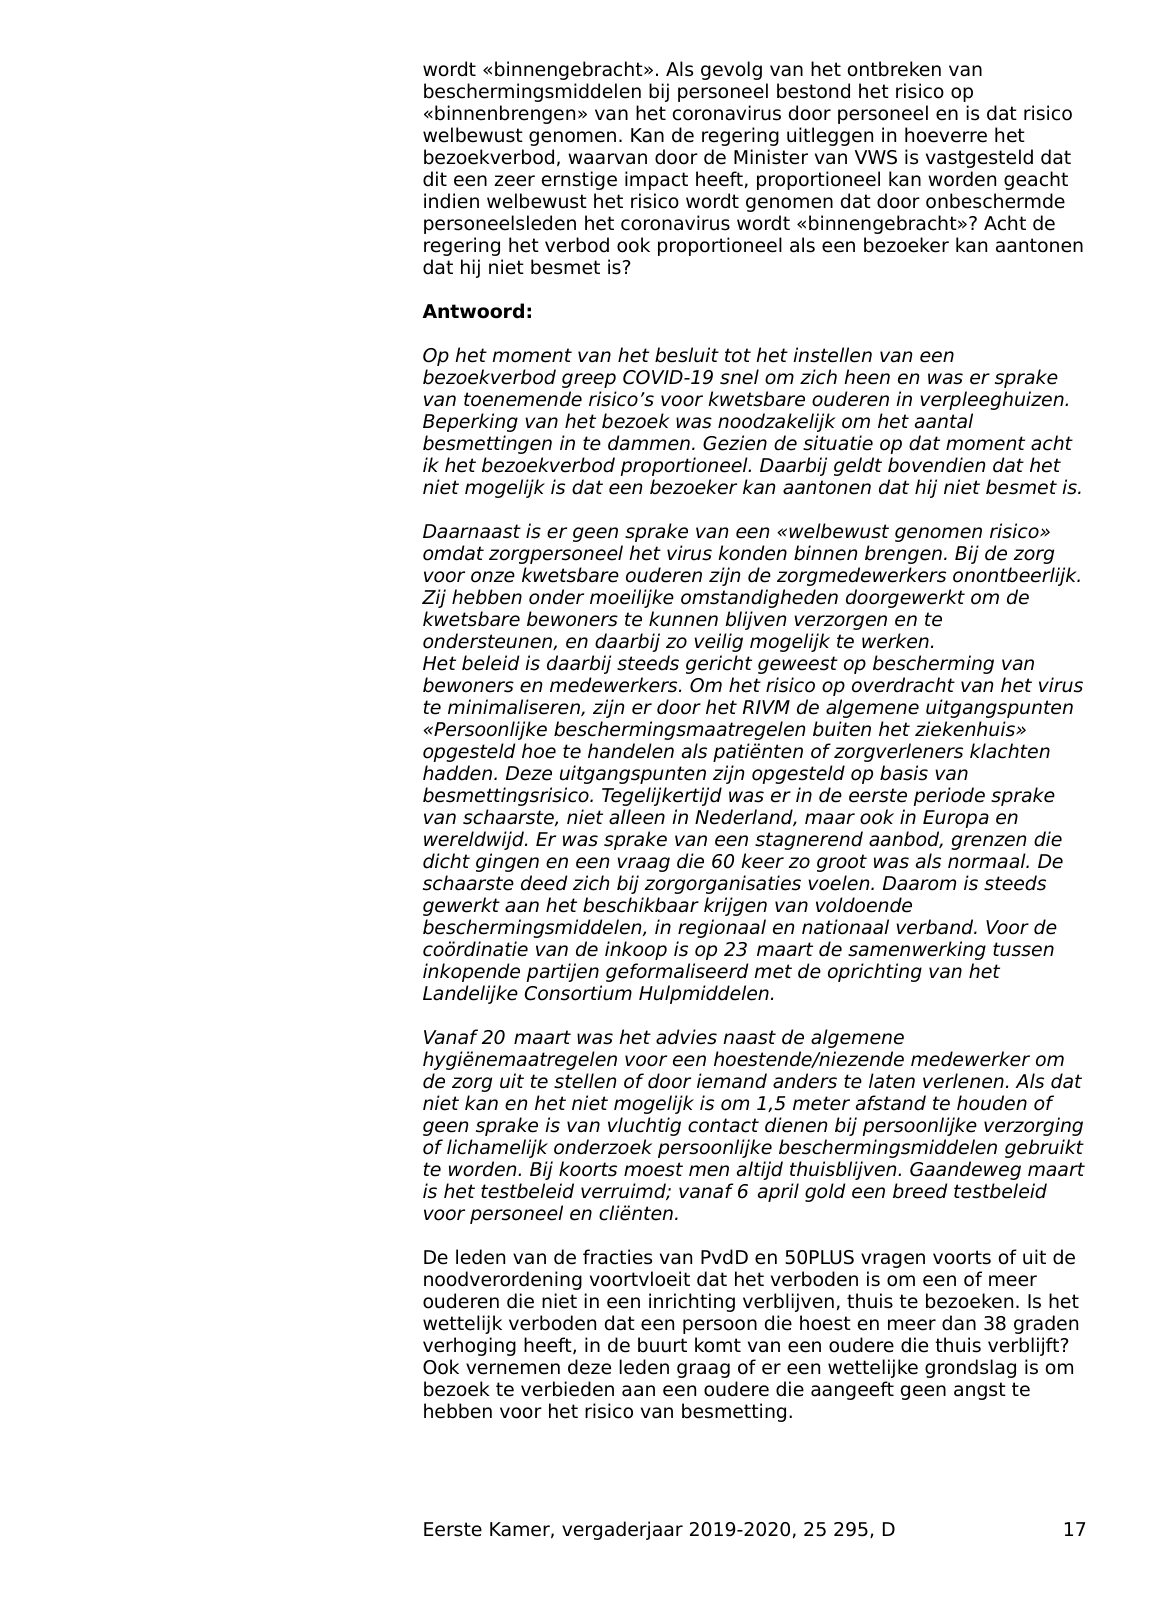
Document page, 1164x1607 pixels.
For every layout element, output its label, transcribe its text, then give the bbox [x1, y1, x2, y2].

text wordt «binnengebracht». Als gevolg van het ontbreken van beschermingsmiddelen bij personeel bestond het risico op «binnenbrengen» van het coronavirus door personeel en is dat risico welbewust genomen. Kan de regering uitleggen in hoeverre het bezoekverbod, waarvan door de Minister van VWS is vastgesteld dat dit een zeer ernstige impact heeft, proportioneel kan worden geacht indien welbewust het risico wordt genomen dat door onbeschermde personeelsleden het coronavirus wordt «binnengebracht»? Acht de regering het verbod ook proportioneel als een bezoeker kan aantonen dat hij niet besmet is? [422, 59, 1087, 279]
text Op het moment van het besluit tot het instellen van een bezoekverbod greep COVID-19 snel om zich heen en was er sprake van toenemende risico’s voor kwetsbare ouderen in verpleeghuizen. Beperking van het bezoek was noodzakelijk om het aantal besmettingen in te dammen. Gezien de situatie op dat moment acht ik het bezoekverbod proportioneel. Daarbij geldt bovendien dat het niet mogelijk is dat een bezoeker kan aantonen dat hij niet besmet is. [422, 345, 1087, 499]
subtitle Antwoord: [422, 301, 1087, 323]
text De leden van de fracties van PvdD en 50PLUS vragen voorts of uit de noodverordening voortvloeit dat het verboden is om een of meer ouderen die niet in een inrichting verblijven, thuis te bezoeken. Is het wettelijk verboden dat een persoon die hoest en meer dan 38 graden verhoging heeft, in de buurt komt van een oudere die thuis verblijft? Ook vernemen deze leden graag of er een wettelijke grondslag is om bezoek te verbieden aan een oudere die aangeeft geen angst te hebben voor het risico van besmetting. [422, 1247, 1087, 1423]
text Vanaf 20 maart was het advies naast de algemene hygiënemaatregelen voor een hoestende/niezende medewerker om de zorg uit te stellen of door iemand anders te laten verlenen. Als dat niet kan en het niet mogelijk is om 1,5 meter afstand te houden of geen sprake is van vluchtig contact dienen bij persoonlijke verzorging of lichamelijk onderzoek persoonlijke beschermingsmiddelen gebruikt te worden. Bij koorts moest men altijd thuisblijven. Gaandeweg maart is het testbeleid verruimd; vanaf 6 april gold een breed testbeleid voor personeel en cliënten. [422, 1027, 1087, 1225]
text Daarnaast is er geen sprake van een «welbewust genomen risico» omdat zorgpersoneel het virus konden binnen brengen. Bij de zorg voor onze kwetsbare ouderen zijn de zorgmedewerkers onontbeerlijk. Zij hebben onder moeilijke omstandigheden doorgewerkt om de kwetsbare bewoners te kunnen blijven verzorgen en te ondersteunen, en daarbij zo veilig mogelijk te werken. [422, 521, 1087, 653]
text Het beleid is daarbij steeds gericht geweest op bescherming van bewoners en medewerkers. Om het risico op overdracht van het virus te minimaliseren, zijn er door het RIVM de algemene uitgangspunten «Persoonlijke beschermingsmaatregelen buiten het ziekenhuis» opgesteld hoe te handelen als patiënten of zorgverleners klachten hadden. Deze uitgangspunten zijn opgesteld op basis van besmettingsrisico. Tegelijkertijd was er in de eerste periode sprake van schaarste, niet alleen in Nederland, maar ook in Europa en wereldwijd. Er was sprake van een stagnerend aanbod, grenzen die dicht gingen en een vraag die 60 keer zo groot was als normaal. De schaarste deed zich bij zorgorganisaties voelen. Daarom is steeds gewerkt aan het beschikbaar krijgen van voldoende beschermingsmiddelen, in regionaal en nationaal verband. Voor de coördinatie van de inkoop is op 23 maart de samenwerking tussen inkopende partijen geformaliseerd met de oprichting van het Landelijke Consortium Hulpmiddelen. [422, 653, 1087, 1005]
